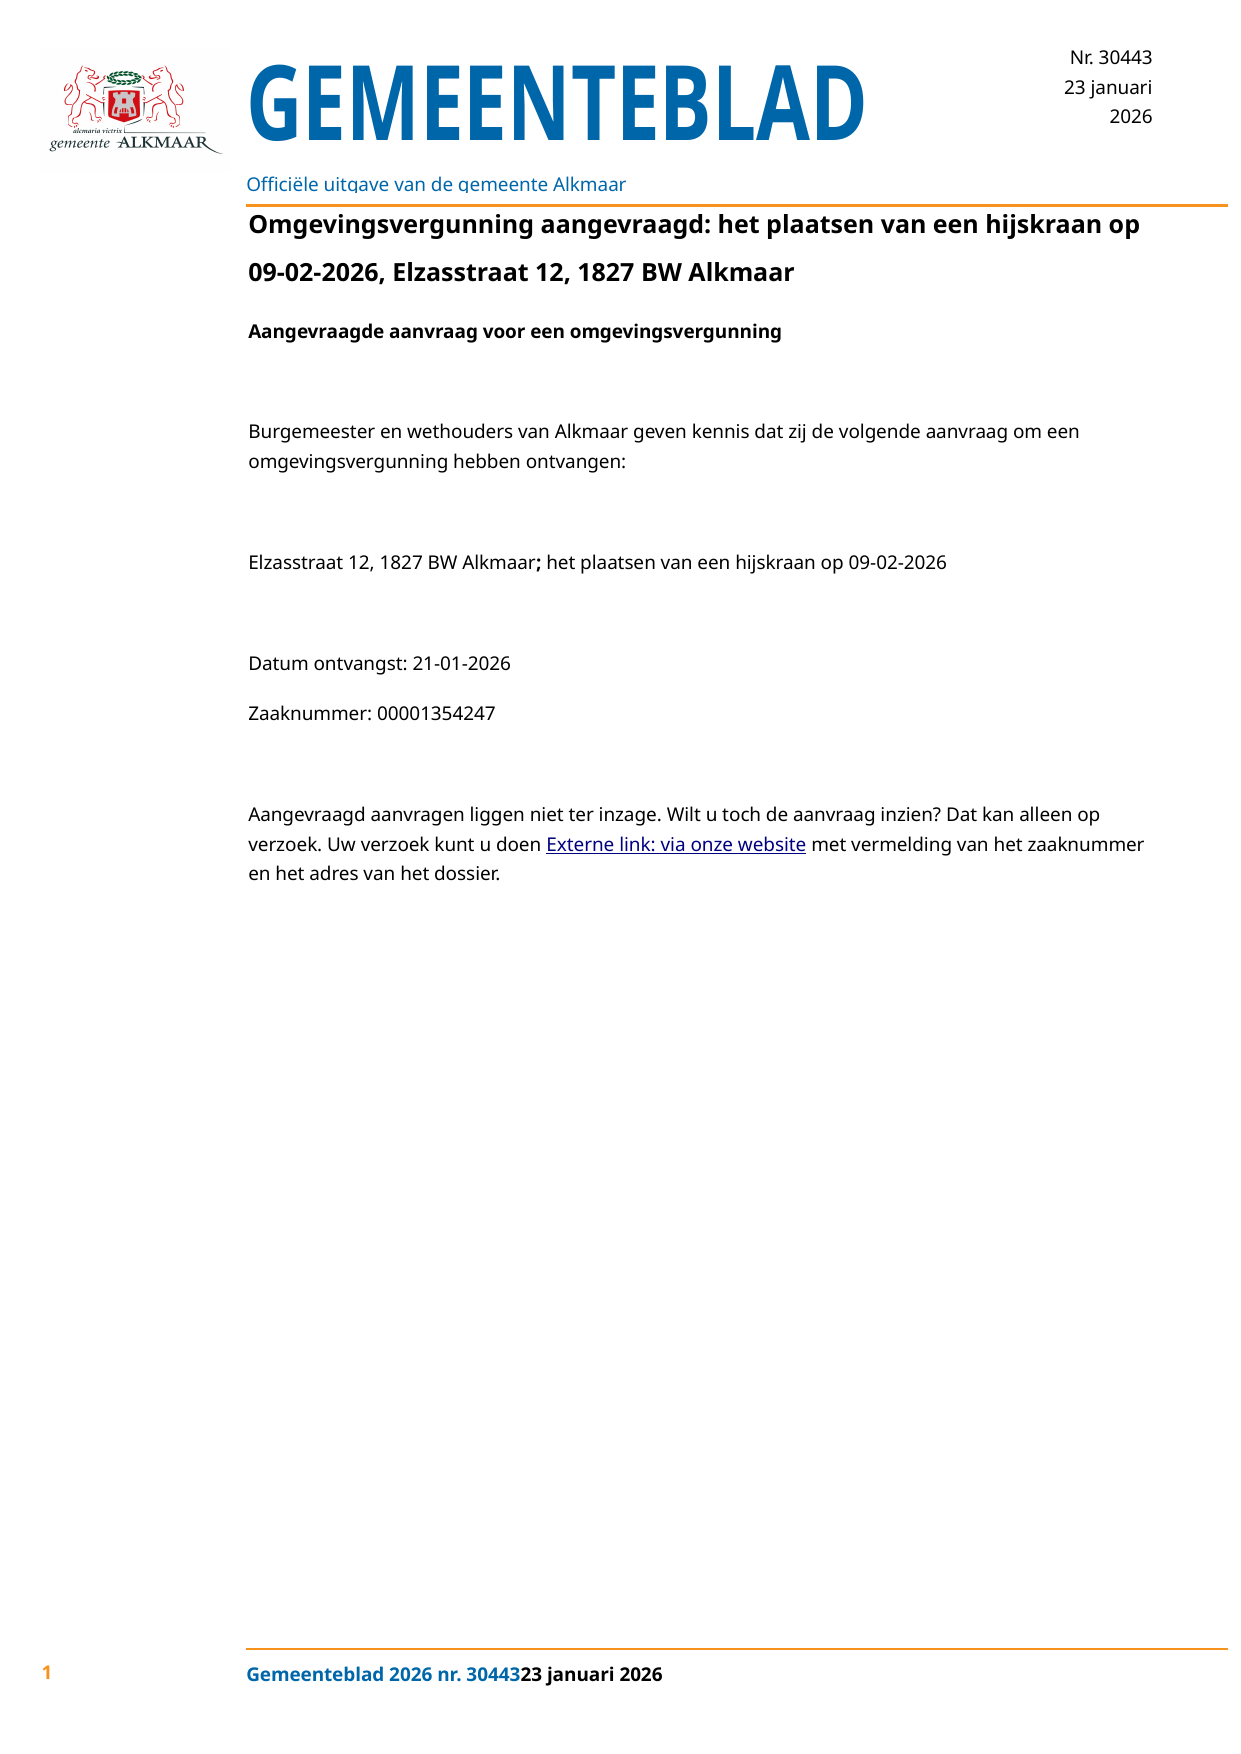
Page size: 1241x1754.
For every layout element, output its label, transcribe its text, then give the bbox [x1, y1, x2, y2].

text Burgemeester en wethouders van Alkmaar geven kennis dat zij de volgende aanvraag om een omgevingsvergunning hebben ontvangen: [248, 419, 1152, 474]
text Zaaknummer: 00001354247 [248, 700, 1152, 726]
text Datum ontvangst: 21-01-2026 [248, 650, 1152, 676]
text Aangevraagd aanvragen liggen niet ter inzage. Wilt u toch de aanvraag inzien? Dat kan alleen op verzoek. Uw verzoek kunt u doen Externe link: via onze website met vermelding van het zaaknummer en het adres van het dossier. [248, 801, 1152, 886]
text Aangevraagde aanvraag voor een omgevingsvergunning [248, 318, 1152, 344]
picture [41, 47, 231, 172]
text Elzasstraat 12, 1827 BW Alkmaar; het plaatsen van een hijskraan op 09-02-2026 [248, 549, 1152, 575]
text Omgevingsvergunning aangevraagd: het plaatsen van een hijskraan op 09-02-2026, Elzasstraat 12, 1827 BW Alkmaar [248, 207, 1152, 288]
